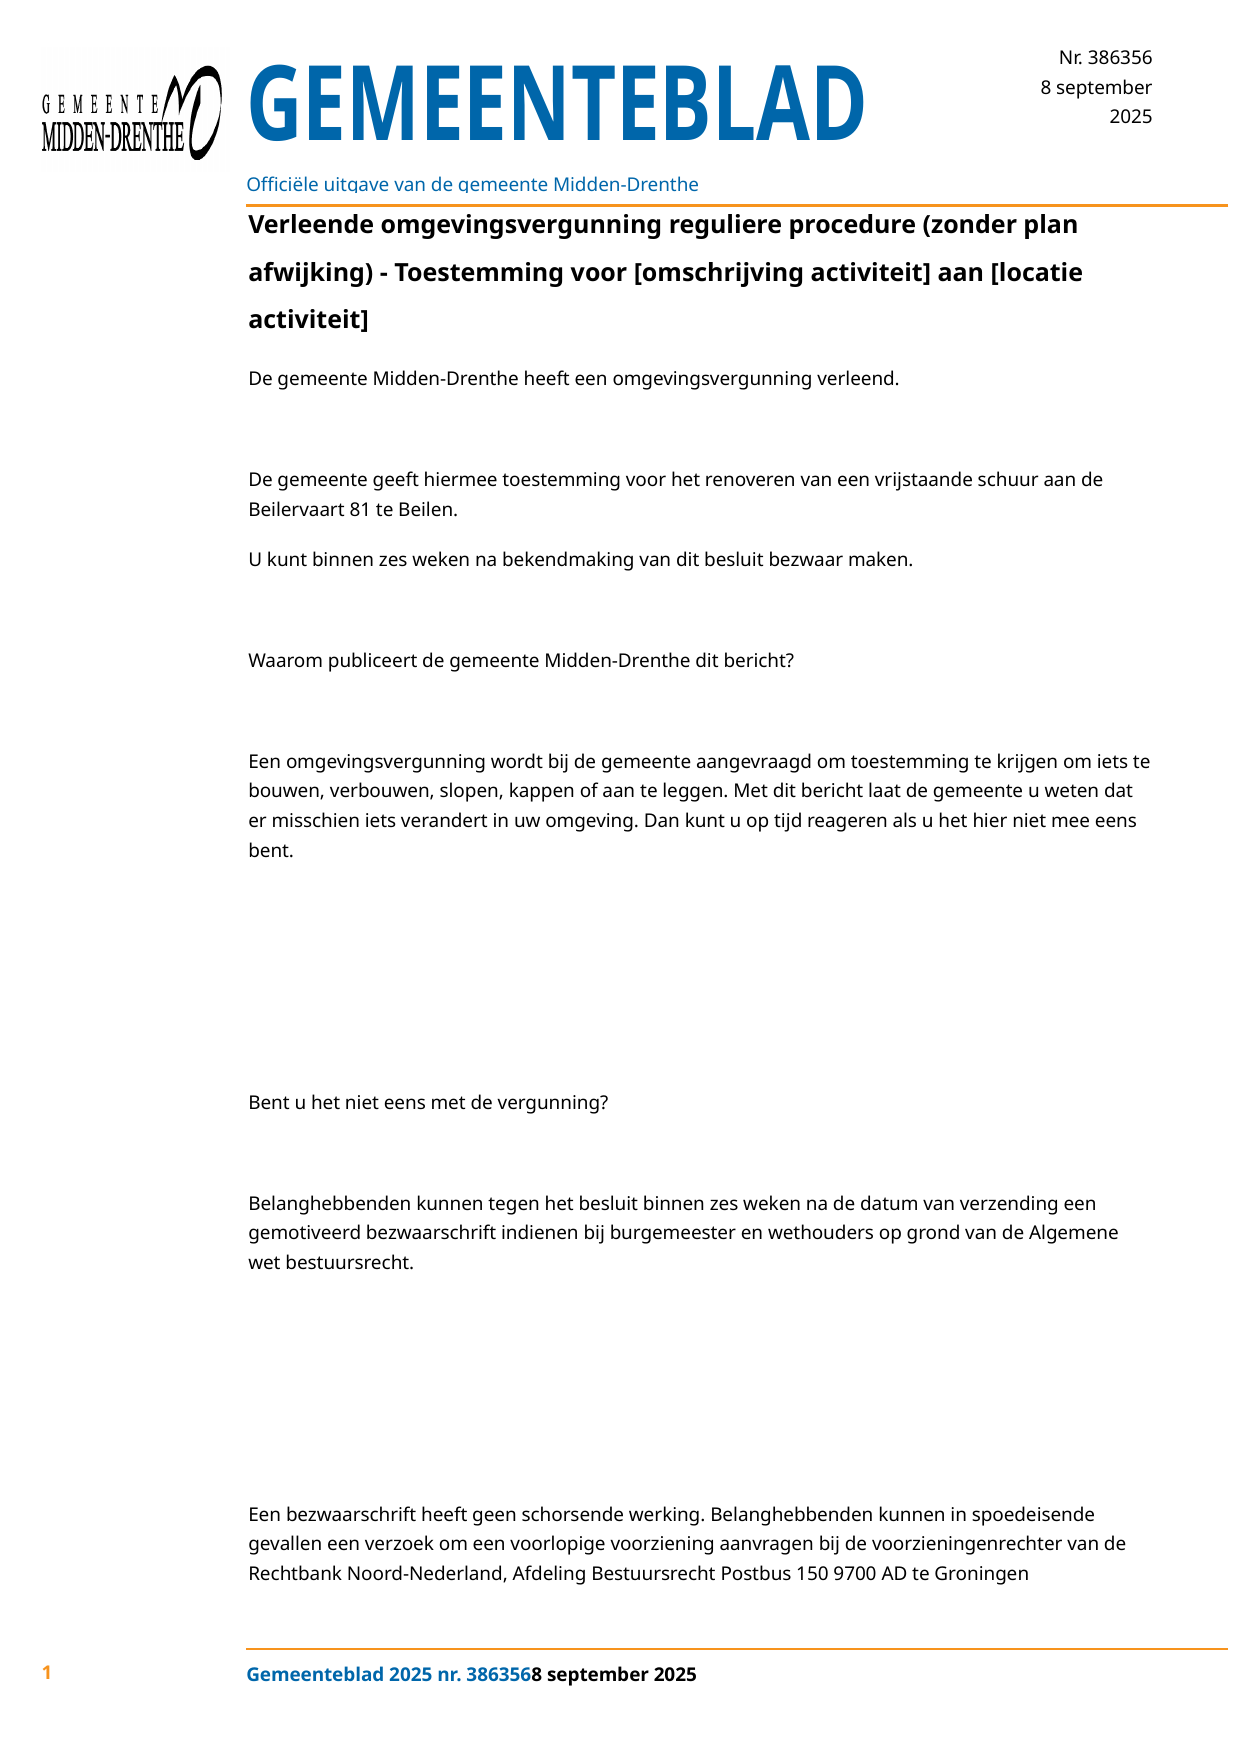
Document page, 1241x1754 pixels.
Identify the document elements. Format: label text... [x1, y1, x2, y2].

picture [41, 47, 231, 172]
text Belanghebbenden kunnen tegen het besluit binnen zes weken na de datum van verzending een gemotiveerd bezwaarschrift indienen bij burgemeester en wethouders op grond van de Algemene wet bestuursrecht. [248, 1190, 1152, 1274]
text U kunt binnen zes weken na bekendmaking van dit besluit bezwaar maken. [248, 546, 1152, 572]
text De gemeente geeft hiermee toestemming voor het renoveren van een vrijstaande schuur aan de Beilervaart 81 te Beilen. [248, 466, 1152, 522]
text De gemeente Midden-Drenthe heeft een omgevingsvergunning verleend. [248, 366, 1152, 391]
text Waarom publiceert de gemeente Midden-Drenthe dit bericht? [248, 647, 1152, 673]
text Een bezwaarschrift heeft geen schorsende werking. Belanghebbenden kunnen in spoedeisende gevallen een verzoek om een voorlopige voorziening aanvragen bij de voorzieningenrechter van de Rechtbank Noord-Nederland, Afdeling Bestuursrecht Postbus 150 9700 AD te Groningen [248, 1501, 1152, 1586]
text Verleende omgevingsvergunning reguliere procedure (zonder plan afwijking) - Toestemming voor [omschrijving activiteit] aan [locatie activiteit] [248, 207, 1152, 336]
text Een omgevingsvergunning wordt bij de gemeente aangevraagd om toestemming te krijgen om iets te bouwen, verbouwen, slopen, kappen of aan te leggen. Met dit bericht laat de gemeente u weten dat er misschien iets verandert in uw omgeving. Dan kunt u op tijd reageren als u het hier niet mee eens bent. [248, 748, 1152, 862]
text Bent u het niet eens met de vergunning? [248, 1089, 1152, 1114]
